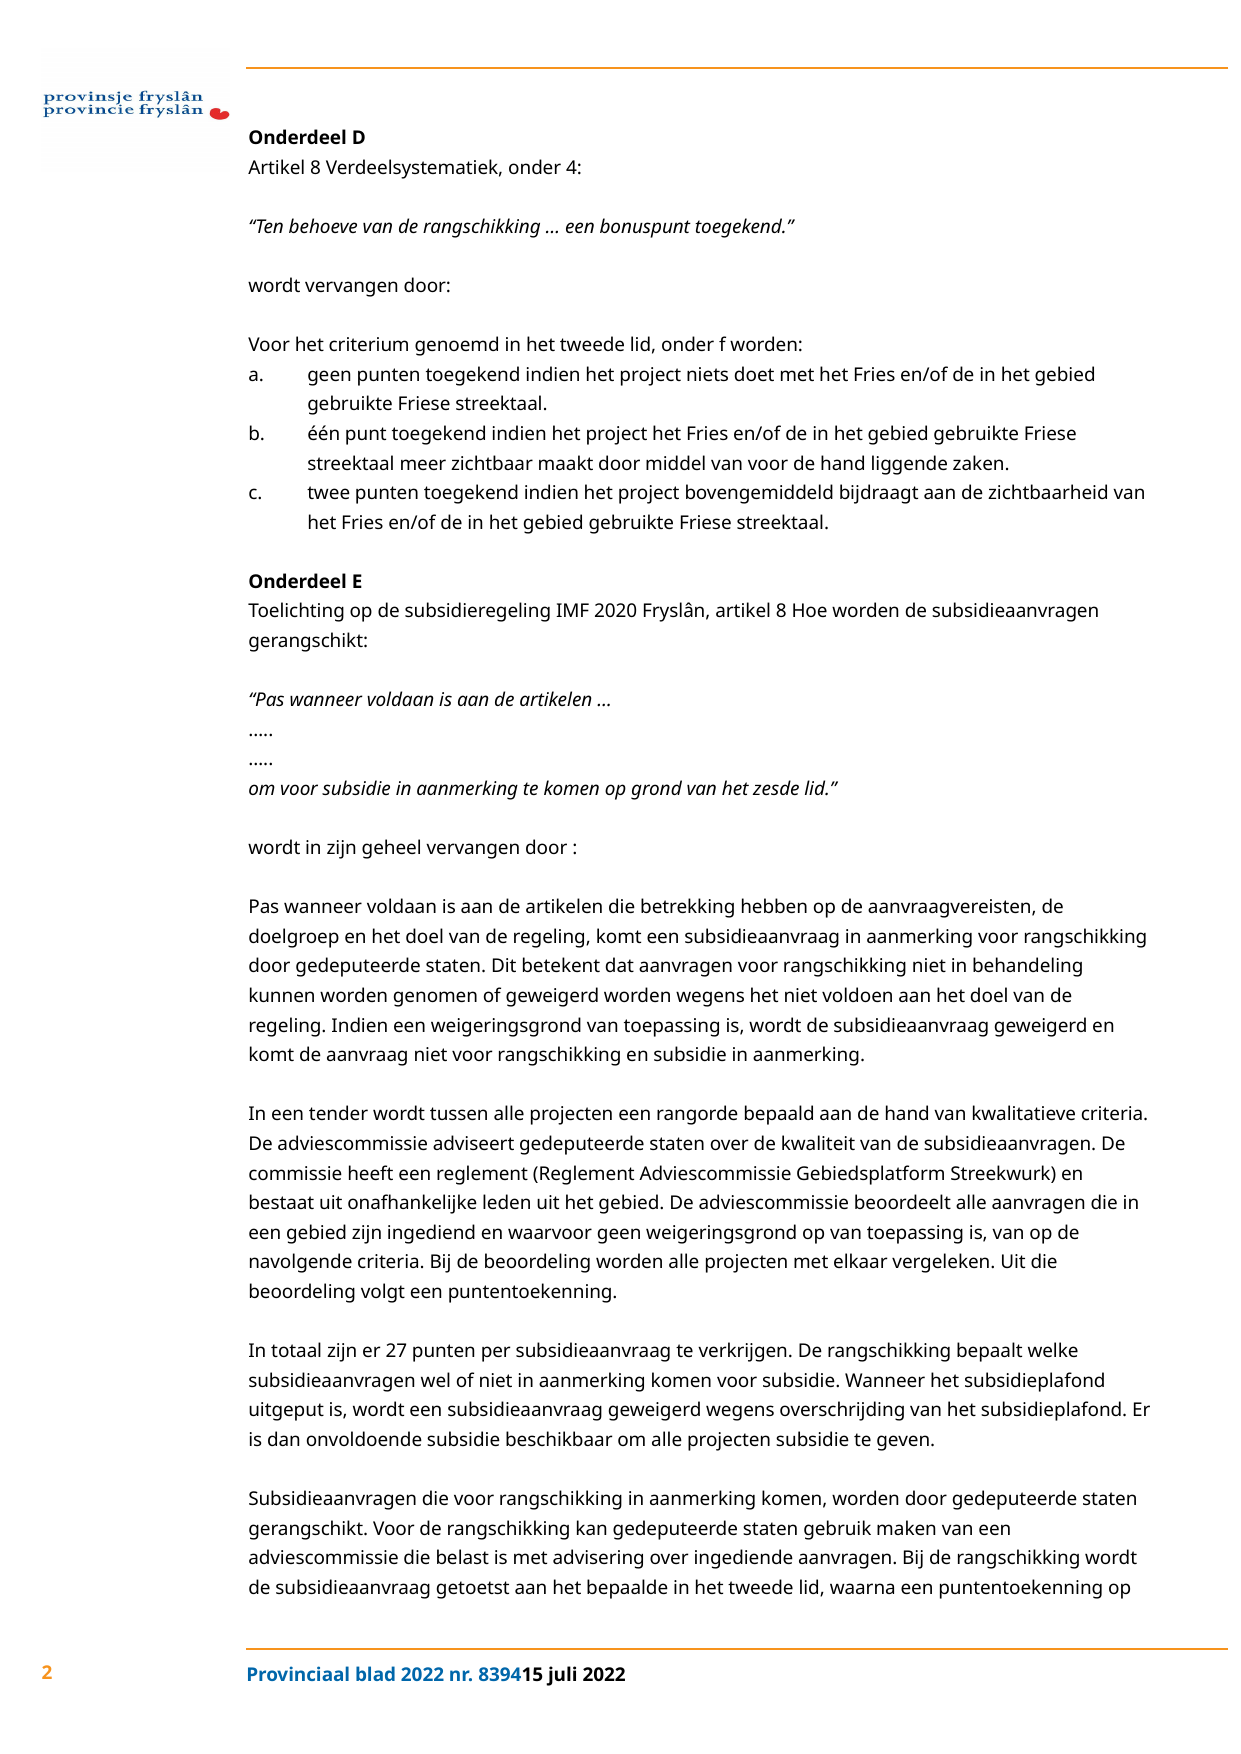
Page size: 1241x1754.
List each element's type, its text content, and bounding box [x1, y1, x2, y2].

text ….. [248, 716, 1152, 742]
text Artikel 8 Verdeelsystematiek, onder 4: [248, 154, 1152, 180]
text wordt in zijn geheel vervangen door : [248, 834, 1152, 860]
text “Ten behoeve van de rangschikking … een bonuspunt toegekend.” [248, 213, 1152, 239]
text Voor het criterium genoemd in het tweede lid, onder f worden: [248, 331, 1152, 357]
text Toelichting op de subsidieregeling IMF 2020 Fryslân, artikel 8 Hoe worden de subsidieaanvragen gerangschikt: [248, 598, 1152, 653]
list geen punten toegekend indien het project niets doet met het Fries en/of de in het gebied gebruikte Friese streektaal. [248, 361, 1152, 416]
text ….. [248, 746, 1152, 771]
picture [41, 47, 231, 172]
text wordt vervangen door: [248, 272, 1152, 298]
text In totaal zijn er 27 punten per subsidieaanvraag te verkrijgen. De rangschikking bepaalt welke subsidieaanvragen wel of niet in aanmerking komen voor subsidie. Wanneer het subsidieplafond uitgeput is, wordt een subsidieaanvraag geweigerd wegens overschrijding van het subsidieplafond. Er is dan onvoldoende subsidie beschikbaar om alle projecten subsidie te geven. [248, 1337, 1152, 1452]
list twee punten toegekend indien het project bovengemiddeld bijdraagt aan de zichtbaarheid van het Fries en/of de in het gebied gebruikte Friese streektaal. [248, 479, 1152, 535]
text Onderdeel D [248, 124, 1152, 150]
text Pas wanneer voldaan is aan de artikelen die betrekking hebben op de aanvraagvereisten, de doelgroep en het doel van de regeling, komt een subsidieaanvraag in aanmerking voor rangschikking door gedeputeerde staten. Dit betekent dat aanvragen voor rangschikking niet in behandeling kunnen worden genomen of geweigerd worden wegens het niet voldoen aan het doel van de regeling. Indien een weigeringsgrond van toepassing is, wordt de subsidieaanvraag geweigerd en komt de aanvraag niet voor rangschikking en subsidie in aanmerking. [248, 893, 1152, 1067]
text om voor subsidie in aanmerking te komen op grond van het zesde lid.” [248, 775, 1152, 801]
list één punt toegekend indien het project het Fries en/of de in het gebied gebruikte Friese streektaal meer zichtbaar maakt door middel van voor de hand liggende zaken. [248, 420, 1152, 476]
text “Pas wanneer voldaan is aan de artikelen … [248, 686, 1152, 712]
text Onderdeel E [248, 568, 1152, 594]
text Subsidieaanvragen die voor rangschikking in aanmerking komen, worden door gedeputeerde staten gerangschikt. Voor de rangschikking kan gedeputeerde staten gebruik maken van een adviescommissie die belast is met advisering over ingediende aanvragen. Bij de rangschikking wordt de subsidieaanvraag getoetst aan het bepaalde in het tweede lid, waarna een puntentoekenning op [248, 1485, 1152, 1600]
text In een tender wordt tussen alle projecten een rangorde bepaald aan de hand van kwalitatieve criteria. De adviescommissie adviseert gedeputeerde staten over de kwaliteit van de subsidieaanvragen. De commissie heeft een reglement (Reglement Adviescommissie Gebiedsplatform Streekwurk) en bestaat uit onafhankelijke leden uit het gebied. De adviescommissie beoordeelt alle aanvragen die in een gebied zijn ingediend en waarvoor geen weigeringsgrond op van toepassing is, van op de navolgende criteria. Bij de beoordeling worden alle projecten met elkaar vergeleken. Uit die beoordeling volgt een puntentoekenning. [248, 1101, 1152, 1304]
